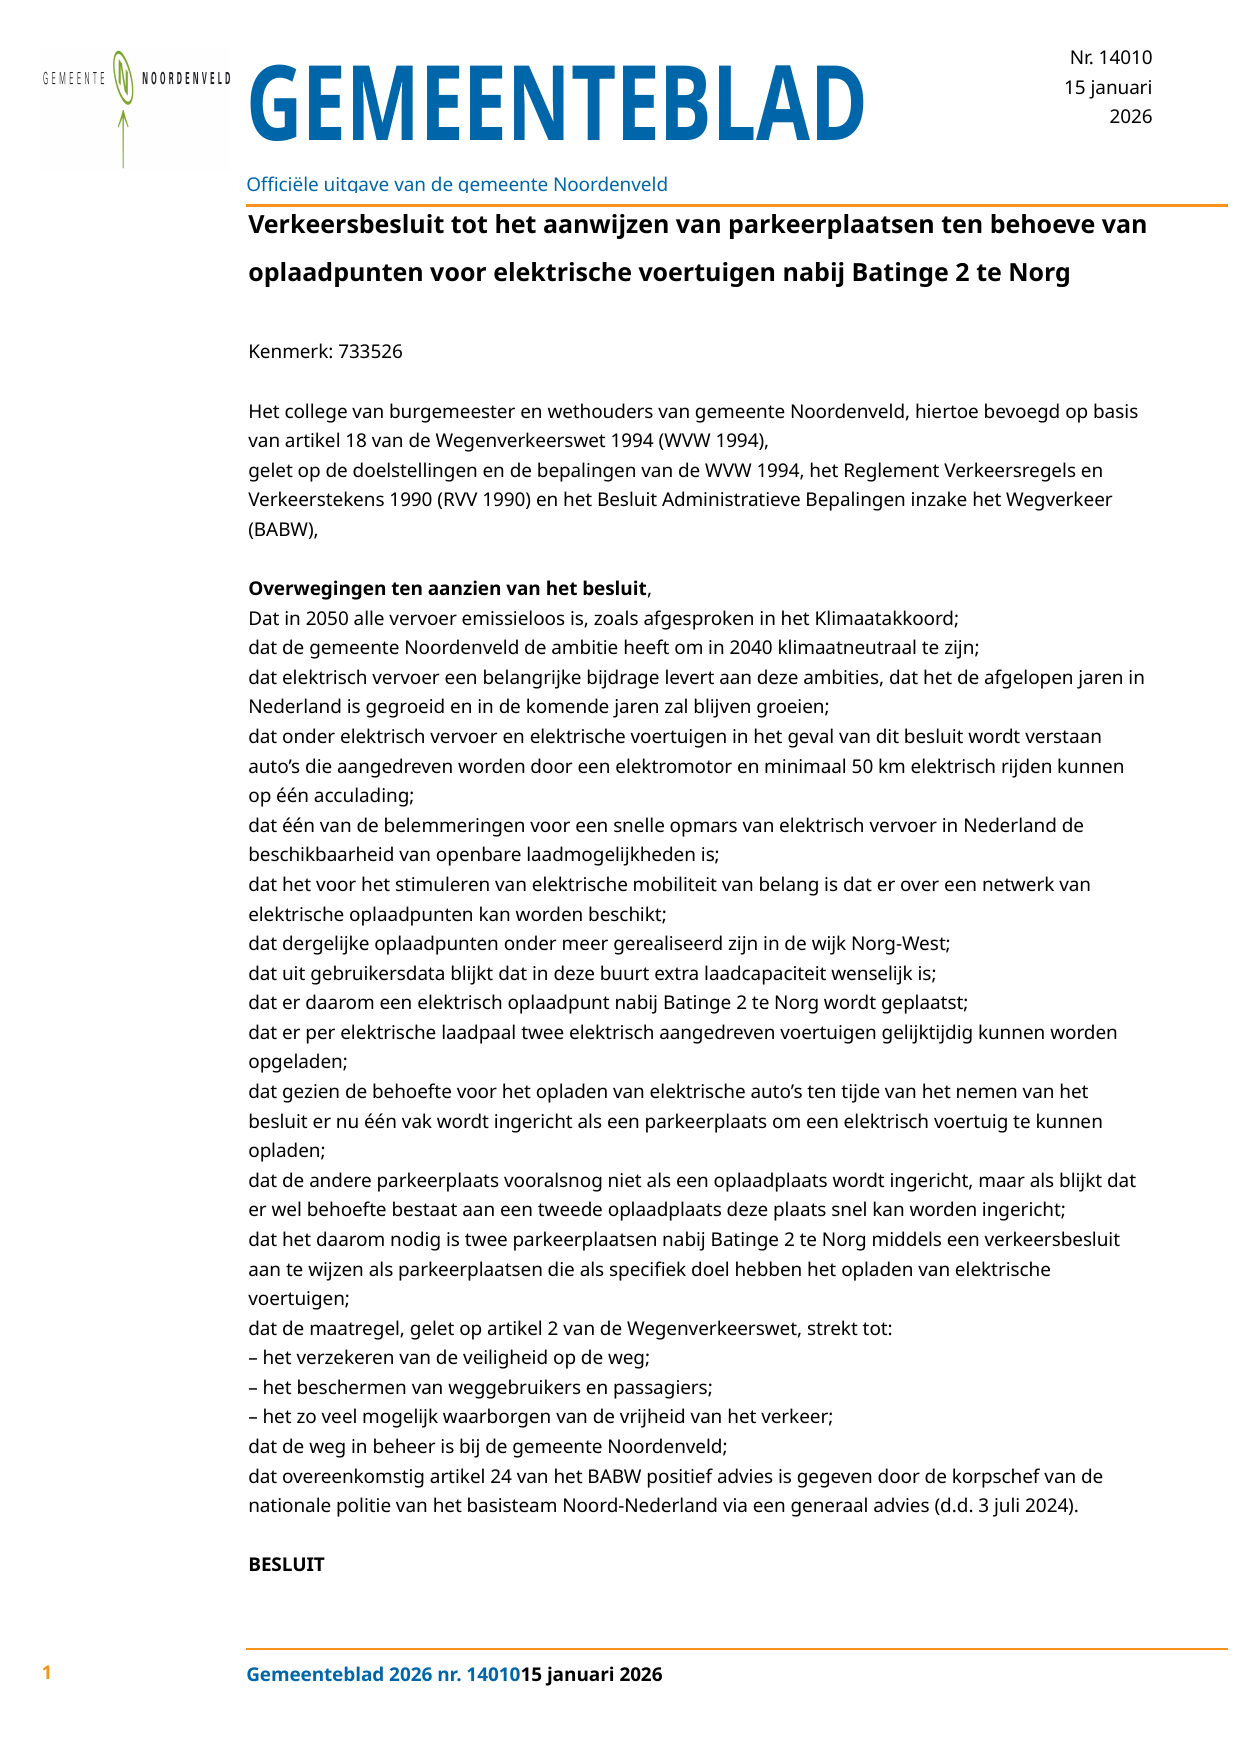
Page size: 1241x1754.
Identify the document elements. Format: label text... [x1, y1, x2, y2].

text Verkeersbesluit tot het aanwijzen van parkeerplaatsen ten behoeve van oplaadpunten voor elektrische voertuigen nabij Batinge 2 te Norg [248, 207, 1152, 288]
text Dat in 2050 alle vervoer emissieloos is, zoals afgesproken in het Klimaatakkoord; [248, 605, 1152, 631]
text dat de maatregel, gelet op artikel 2 van de Wegenverkeerswet, strekt tot: [248, 1315, 1152, 1341]
text Kenmerk: 733526 [248, 339, 1152, 364]
text Overwegingen ten aanzien van het besluit, [248, 575, 1152, 601]
text Het college van burgemeester en wethouders van gemeente Noordenveld, hiertoe bevoegd op basis van artikel 18 van de Wegenverkeerswet 1994 (WVW 1994), [248, 398, 1152, 453]
text – het beschermen van weggebruikers en passagiers; [248, 1374, 1152, 1400]
text dat er per elektrische laadpaal twee elektrisch aangedreven voertuigen gelijktijdig kunnen worden opgeladen; [248, 1019, 1152, 1074]
picture [41, 47, 231, 172]
text dat onder elektrisch vervoer en elektrische voertuigen in het geval van dit besluit wordt verstaan auto’s die aangedreven worden door een elektromotor en minimaal 50 km elektrisch rijden kunnen op één acculading; [248, 723, 1152, 808]
text dat het voor het stimuleren van elektrische mobiliteit van belang is dat er over een netwerk van elektrische oplaadpunten kan worden beschikt; [248, 871, 1152, 926]
text dat er daarom een elektrisch oplaadpunt nabij Batinge 2 te Norg wordt geplaatst; [248, 989, 1152, 1015]
text dat de gemeente Noordenveld de ambitie heeft om in 2040 klimaatneutraal te zijn; [248, 634, 1152, 660]
text dat één van de belemmeringen voor een snelle opmars van elektrisch vervoer in Nederland de beschikbaarheid van openbare laadmogelijkheden is; [248, 812, 1152, 867]
text dat het daarom nodig is twee parkeerplaatsen nabij Batinge 2 te Norg middels een verkeersbesluit aan te wijzen als parkeerplaatsen die als specifiek doel hebben het opladen van elektrische voertuigen; [248, 1226, 1152, 1311]
text dat elektrisch vervoer een belangrijke bijdrage levert aan deze ambities, dat het de afgelopen jaren in Nederland is gegroeid en in de komende jaren zal blijven groeien; [248, 664, 1152, 719]
text dat de weg in beheer is bij de gemeente Noordenveld; [248, 1433, 1152, 1459]
text dat de andere parkeerplaats vooralsnog niet als een oplaadplaats wordt ingericht, maar als blijkt dat er wel behoefte bestaat aan een tweede oplaadplaats deze plaats snel kan worden ingericht; [248, 1167, 1152, 1222]
text – het verzekeren van de veiligheid op de weg; [248, 1344, 1152, 1370]
text dat gezien de behoefte voor het opladen van elektrische auto’s ten tijde van het nemen van het besluit er nu één vak wordt ingericht als een parkeerplaats om een elektrisch voertuig te kunnen opladen; [248, 1078, 1152, 1163]
text dat overeenkomstig artikel 24 van het BABW positief advies is gegeven door de korpschef van de nationale politie van het basisteam Noord-Nederland via een generaal advies (d.d. 3 juli 2024). [248, 1463, 1152, 1518]
text dat dergelijke oplaadpunten onder meer gerealiseerd zijn in de wijk Norg-West; [248, 930, 1152, 956]
text gelet op de doelstellingen en de bepalingen van de WVW 1994, het Reglement Verkeersregels en Verkeerstekens 1990 (RVV 1990) en het Besluit Administratieve Bepalingen inzake het Wegverkeer (BABW), [248, 457, 1152, 542]
text dat uit gebruikersdata blijkt dat in deze buurt extra laadcapaciteit wenselijk is; [248, 960, 1152, 986]
text BESLUIT [248, 1552, 1152, 1577]
text – het zo veel mogelijk waarborgen van de vrijheid van het verkeer; [248, 1404, 1152, 1429]
